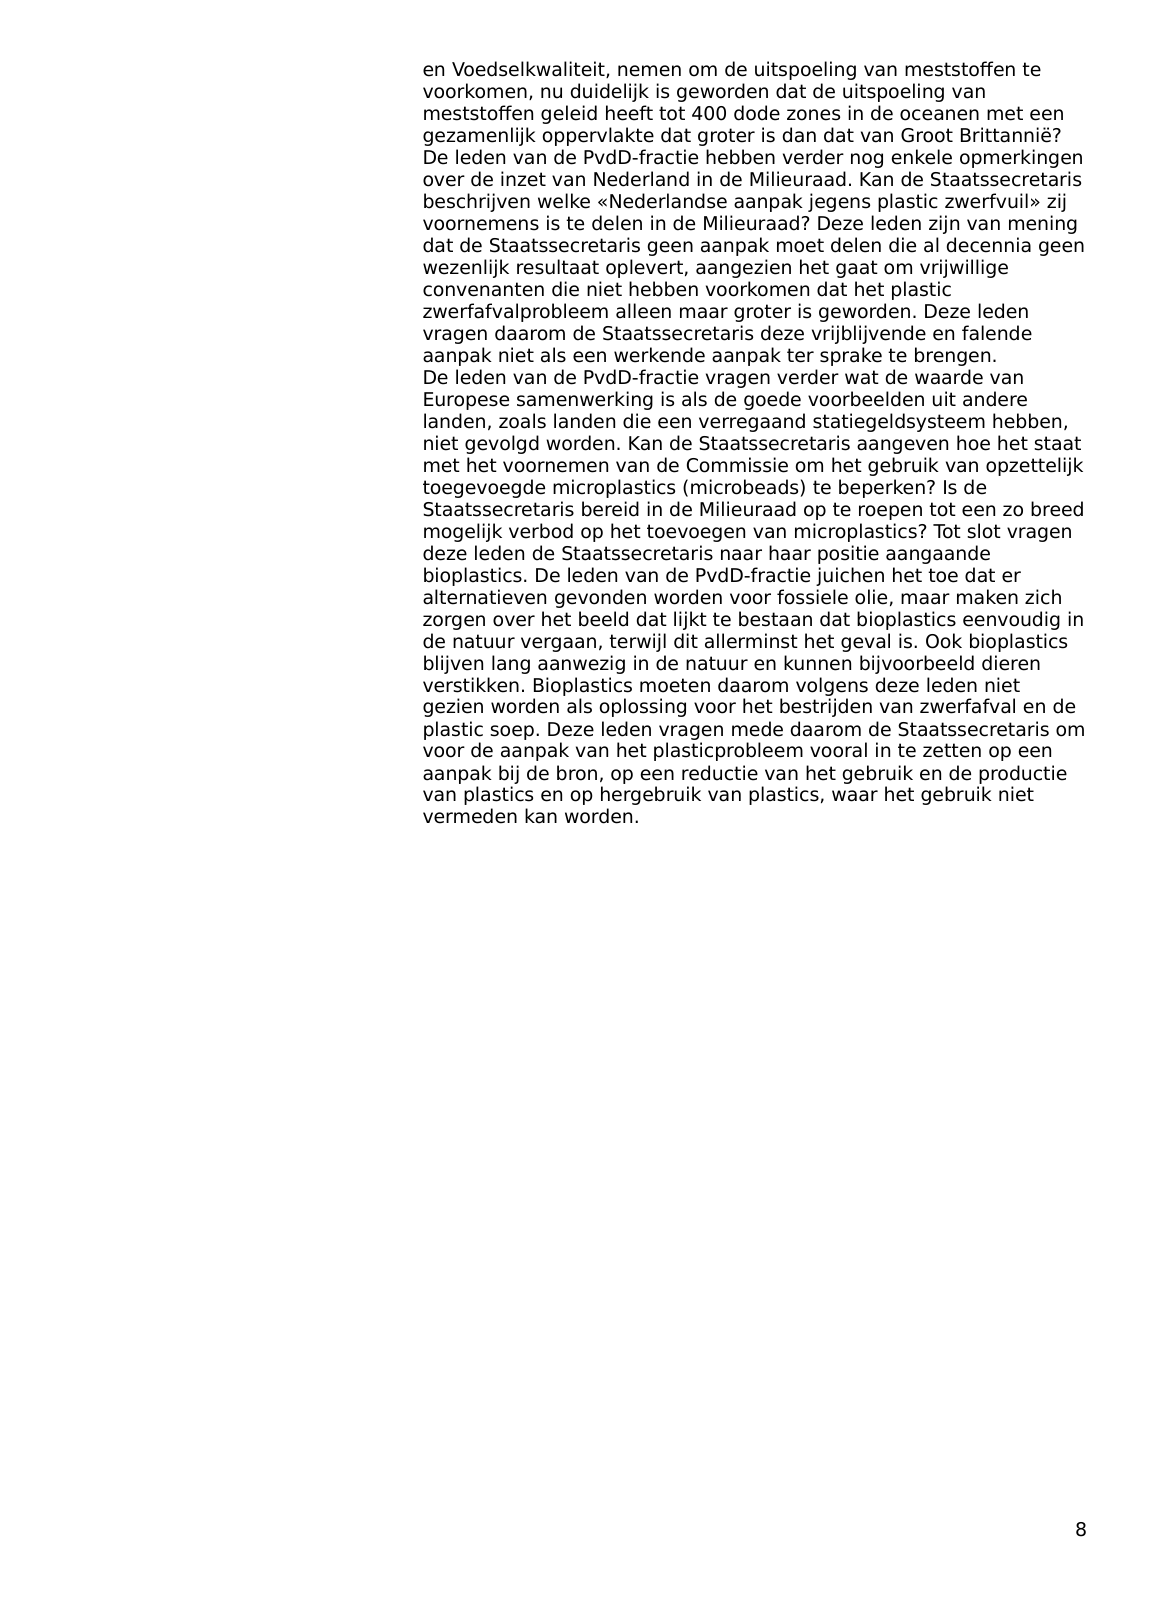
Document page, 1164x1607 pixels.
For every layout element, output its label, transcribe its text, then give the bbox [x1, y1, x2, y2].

text en Voedselkwaliteit, nemen om de uitspoeling van meststoffen te voorkomen, nu duidelijk is geworden dat de uitspoeling van meststoffen geleid heeft tot 400 dode zones in de oceanen met een gezamenlijk oppervlakte dat groter is dan dat van Groot Brittannië? [422, 59, 1087, 147]
text De leden van de PvdD-fractie hebben verder nog enkele opmerkingen over de inzet van Nederland in de Milieuraad. Kan de Staatssecretaris beschrijven welke «Nederlandse aanpak jegens plastic zwerfvuil» zij voornemens is te delen in de Milieuraad? Deze leden zijn van mening dat de Staatssecretaris geen aanpak moet delen die al decennia geen wezenlijk resultaat oplevert, aangezien het gaat om vrijwillige convenanten die niet hebben voorkomen dat het plastic zwerfafvalprobleem alleen maar groter is geworden. Deze leden vragen daarom de Staatssecretaris deze vrijblijvende en falende aanpak niet als een werkende aanpak ter sprake te brengen. [422, 147, 1087, 367]
text De leden van de PvdD-fractie vragen verder wat de waarde van Europese samenwerking is als de goede voorbeelden uit andere landen, zoals landen die een verregaand statiegeldsysteem hebben, niet gevolgd worden. Kan de Staatssecretaris aangeven hoe het staat met het voornemen van de Commissie om het gebruik van opzettelijk toegevoegde microplastics (microbeads) te beperken? Is de Staatssecretaris bereid in de Milieuraad op te roepen tot een zo breed mogelijk verbod op het toevoegen van microplastics? Tot slot vragen deze leden de Staatssecretaris naar haar positie aangaande bioplastics. De leden van de PvdD-fractie juichen het toe dat er alternatieven gevonden worden voor fossiele olie, maar maken zich zorgen over het beeld dat lijkt te bestaan dat bioplastics eenvoudig in de natuur vergaan, terwijl dit allerminst het geval is. Ook bioplastics blijven lang aanwezig in de natuur en kunnen bijvoorbeeld dieren verstikken. Bioplastics moeten daarom volgens deze leden niet gezien worden als oplossing voor het bestrijden van zwerfafval en de plastic soep. Deze leden vragen mede daarom de Staatssecretaris om voor de aanpak van het plasticprobleem vooral in te zetten op een aanpak bij de bron, op een reductie van het gebruik en de productie van plastics en op hergebruik van plastics, waar het gebruik niet vermeden kan worden. [422, 367, 1087, 828]
